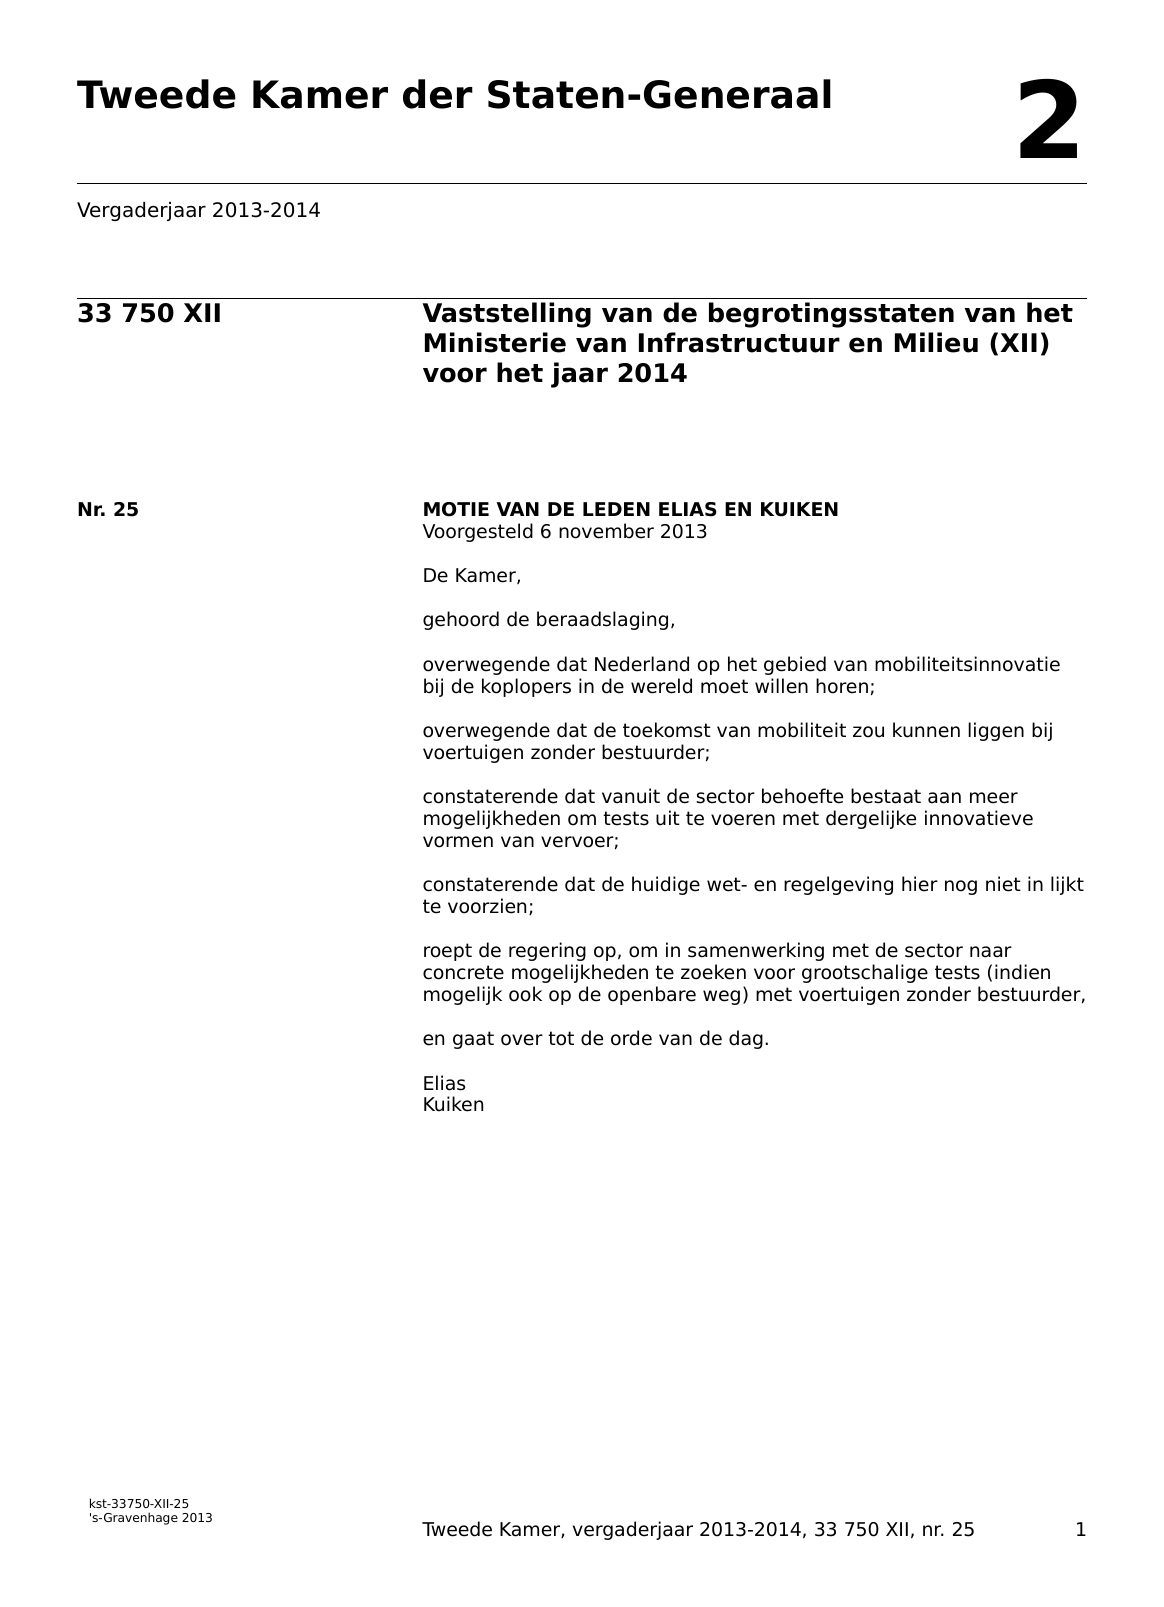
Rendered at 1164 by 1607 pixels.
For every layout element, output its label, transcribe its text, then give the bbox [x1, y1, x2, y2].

text constaterende dat vanuit de sector behoefte bestaat aan meer mogelijkheden om tests uit te voeren met dergelijke innovatieve vormen van vervoer; [422, 786, 1087, 852]
text en gaat over tot de orde van de dag. [422, 1028, 1087, 1050]
text Voorgesteld 6 november 2013 [422, 521, 1087, 543]
table_header 2 [886, 59, 1087, 183]
text kst-33750-XII-25 [88, 1497, 323, 1511]
table_header Tweede Kamer der Staten-Generaal [77, 59, 886, 183]
subtitle 33 750 XII Vaststelling van de begrotingsstaten van het Ministerie van Infrastructuur en Milieu (XII) voor het jaar 2014 [77, 299, 1087, 388]
text overwegende dat Nederland op het gebied van mobiliteitsinnovatie bij de koplopers in de wereld moet willen horen; [422, 653, 1087, 697]
text Elias [422, 1072, 1087, 1094]
text constaterende dat de huidige wet- en regelgeving hier nog niet in lijkt te voorzien; [422, 874, 1087, 918]
text Kuiken [422, 1094, 1087, 1116]
text gehoord de beraadslaging, [422, 609, 1087, 631]
text overwegende dat de toekomst van mobiliteit zou kunnen liggen bij voertuigen zonder bestuurder; [422, 720, 1087, 764]
subtitle Nr. 25 MOTIE VAN DE LEDEN ELIAS EN KUIKEN [77, 499, 1087, 521]
text roept de regering op, om in samenwerking met de sector naar concrete mogelijkheden te zoeken voor grootschalige tests (indien mogelijk ook op de openbare weg) met voertuigen zonder bestuurder, [422, 940, 1087, 1006]
table_cell Vergaderjaar 2013-2014 [77, 184, 1087, 298]
text 's-Gravenhage 2013 [88, 1511, 323, 1525]
text De Kamer, [422, 565, 1087, 587]
